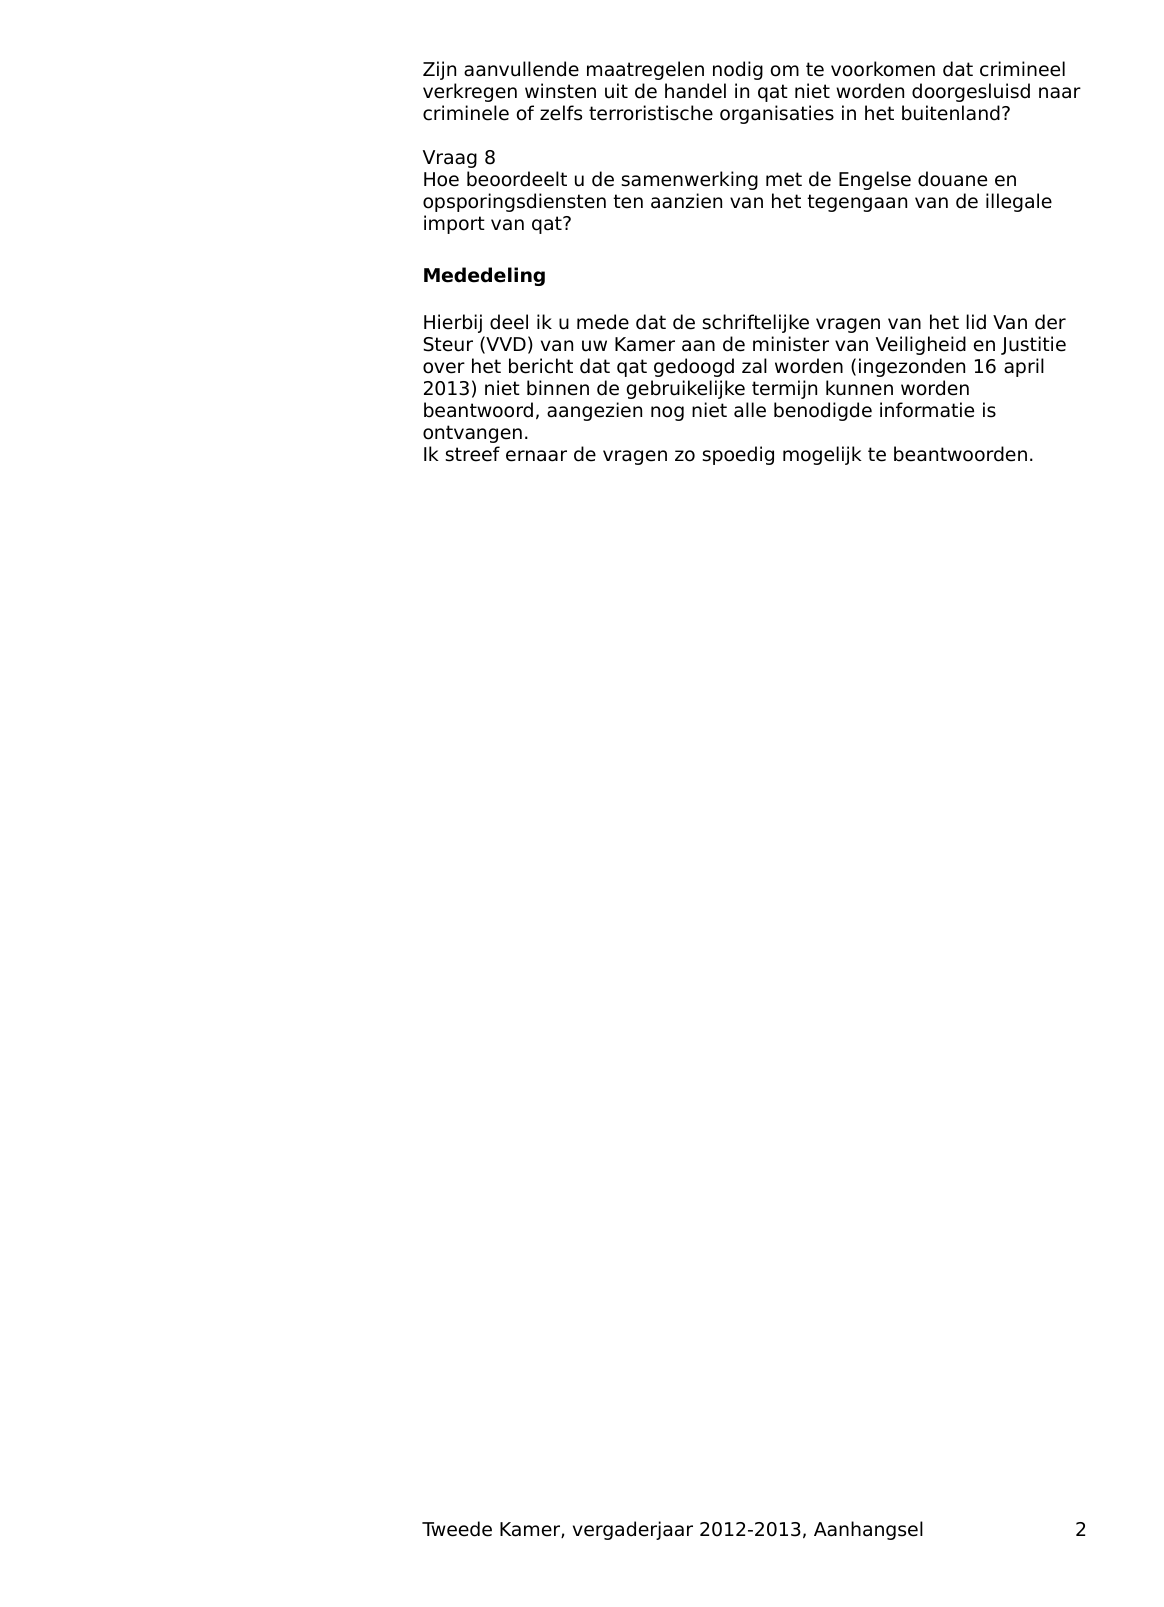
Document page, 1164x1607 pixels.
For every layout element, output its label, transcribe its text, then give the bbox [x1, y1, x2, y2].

text Hierbij deel ik u mede dat de schriftelijke vragen van het lid Van der Steur (VVD) van uw Kamer aan de minister van Veiligheid en Justitie over het bericht dat qat gedoogd zal worden (ingezonden 16 april 2013) niet binnen de gebruikelijke termijn kunnen worden beantwoord, aangezien nog niet alle benodigde informatie is ontvangen. [422, 312, 1087, 444]
text Hoe beoordeelt u de samenwerking met de Engelse douane en opsporingsdiensten ten aanzien van het tegengaan van de illegale import van qat? [422, 169, 1087, 235]
text Ik streef ernaar de vragen zo spoedig mogelijk te beantwoorden. [422, 444, 1087, 466]
text Zijn aanvullende maatregelen nodig om te voorkomen dat crimineel verkregen winsten uit de handel in qat niet worden doorgesluisd naar criminele of zelfs terroristische organisaties in het buitenland? [422, 59, 1087, 125]
subtitle Mededeling [422, 265, 1087, 287]
text Vraag 8 [422, 147, 1087, 169]
